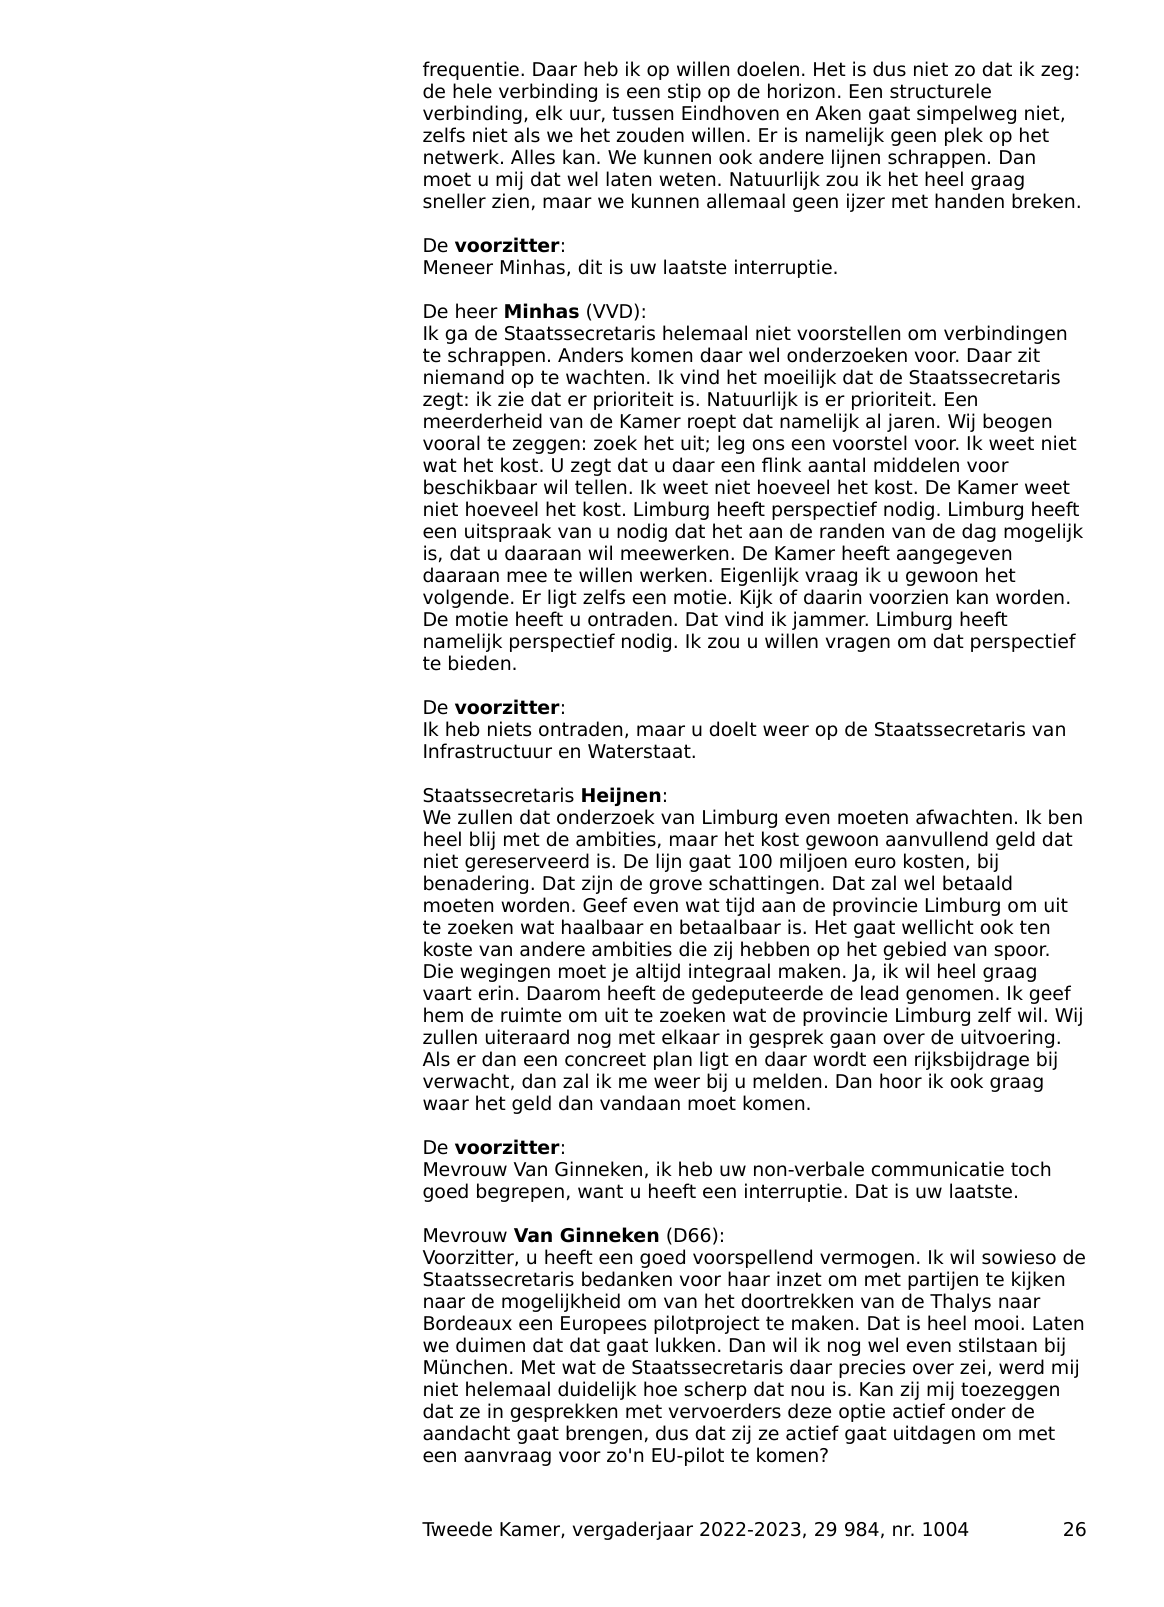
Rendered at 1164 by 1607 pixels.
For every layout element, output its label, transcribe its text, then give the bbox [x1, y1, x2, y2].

text Meneer Minhas, dit is uw laatste interruptie. [422, 257, 1087, 279]
text Voorzitter, u heeft een goed voorspellend vermogen. Ik wil sowieso de Staatssecretaris bedanken voor haar inzet om met partijen te kijken naar de mogelijkheid om van het doortrekken van de Thalys naar Bordeaux een Europees pilotproject te maken. Dat is heel mooi. Laten we duimen dat dat gaat lukken. Dan wil ik nog wel even stilstaan bij München. Met wat de Staatssecretaris daar precies over zei, werd mij niet helemaal duidelijk hoe scherp dat nou is. Kan zij mij toezeggen dat ze in gesprekken met vervoerders deze optie actief onder de aandacht gaat brengen, dus dat zij ze actief gaat uitdagen om met een aanvraag voor zo'n EU-pilot te komen? [422, 1247, 1087, 1467]
text De voorzitter: [422, 235, 1087, 257]
text Ik heb niets ontraden, maar u doelt weer op de Staatssecretaris van Infrastructuur en Waterstaat. [422, 719, 1087, 763]
text Ik ga de Staatssecretaris helemaal niet voorstellen om verbindingen te schrappen. Anders komen daar wel onderzoeken voor. Daar zit niemand op te wachten. Ik vind het moeilijk dat de Staatssecretaris zegt: ik zie dat er prioriteit is. Natuurlijk is er prioriteit. Een meerderheid van de Kamer roept dat namelijk al jaren. Wij beogen vooral te zeggen: zoek het uit; leg ons een voorstel voor. Ik weet niet wat het kost. U zegt dat u daar een flink aantal middelen voor beschikbaar wil tellen. Ik weet niet hoeveel het kost. De Kamer weet niet hoeveel het kost. Limburg heeft perspectief nodig. Limburg heeft een uitspraak van u nodig dat het aan de randen van de dag mogelijk is, dat u daaraan wil meewerken. De Kamer heeft aangegeven daaraan mee te willen werken. Eigenlijk vraag ik u gewoon het volgende. Er ligt zelfs een motie. Kijk of daarin voorzien kan worden. De motie heeft u ontraden. Dat vind ik jammer. Limburg heeft namelijk perspectief nodig. Ik zou u willen vragen om dat perspectief te bieden. [422, 323, 1087, 675]
text Mevrouw Van Ginneken, ik heb uw non-verbale communicatie toch goed begrepen, want u heeft een interruptie. Dat is uw laatste. [422, 1159, 1087, 1203]
text De heer Minhas (VVD): [422, 301, 1087, 323]
text We zullen dat onderzoek van Limburg even moeten afwachten. Ik ben heel blij met de ambities, maar het kost gewoon aanvullend geld dat niet gereserveerd is. De lijn gaat 100 miljoen euro kosten, bij benadering. Dat zijn de grove schattingen. Dat zal wel betaald moeten worden. Geef even wat tijd aan de provincie Limburg om uit te zoeken wat haalbaar en betaalbaar is. Het gaat wellicht ook ten koste van andere ambities die zij hebben op het gebied van spoor. Die wegingen moet je altijd integraal maken. Ja, ik wil heel graag vaart erin. Daarom heeft de gedeputeerde de lead genomen. Ik geef hem de ruimte om uit te zoeken wat de provincie Limburg zelf wil. Wij zullen uiteraard nog met elkaar in gesprek gaan over de uitvoering. Als er dan een concreet plan ligt en daar wordt een rijksbijdrage bij verwacht, dan zal ik me weer bij u melden. Dan hoor ik ook graag waar het geld dan vandaan moet komen. [422, 807, 1087, 1115]
text frequentie. Daar heb ik op willen doelen. Het is dus niet zo dat ik zeg: de hele verbinding is een stip op de horizon. Een structurele verbinding, elk uur, tussen Eindhoven en Aken gaat simpelweg niet, zelfs niet als we het zouden willen. Er is namelijk geen plek op het netwerk. Alles kan. We kunnen ook andere lijnen schrappen. Dan moet u mij dat wel laten weten. Natuurlijk zou ik het heel graag sneller zien, maar we kunnen allemaal geen ijzer met handen breken. [422, 59, 1087, 213]
text Staatssecretaris Heijnen: [422, 785, 1087, 807]
text Mevrouw Van Ginneken (D66): [422, 1225, 1087, 1247]
text De voorzitter: [422, 697, 1087, 719]
text De voorzitter: [422, 1137, 1087, 1159]
